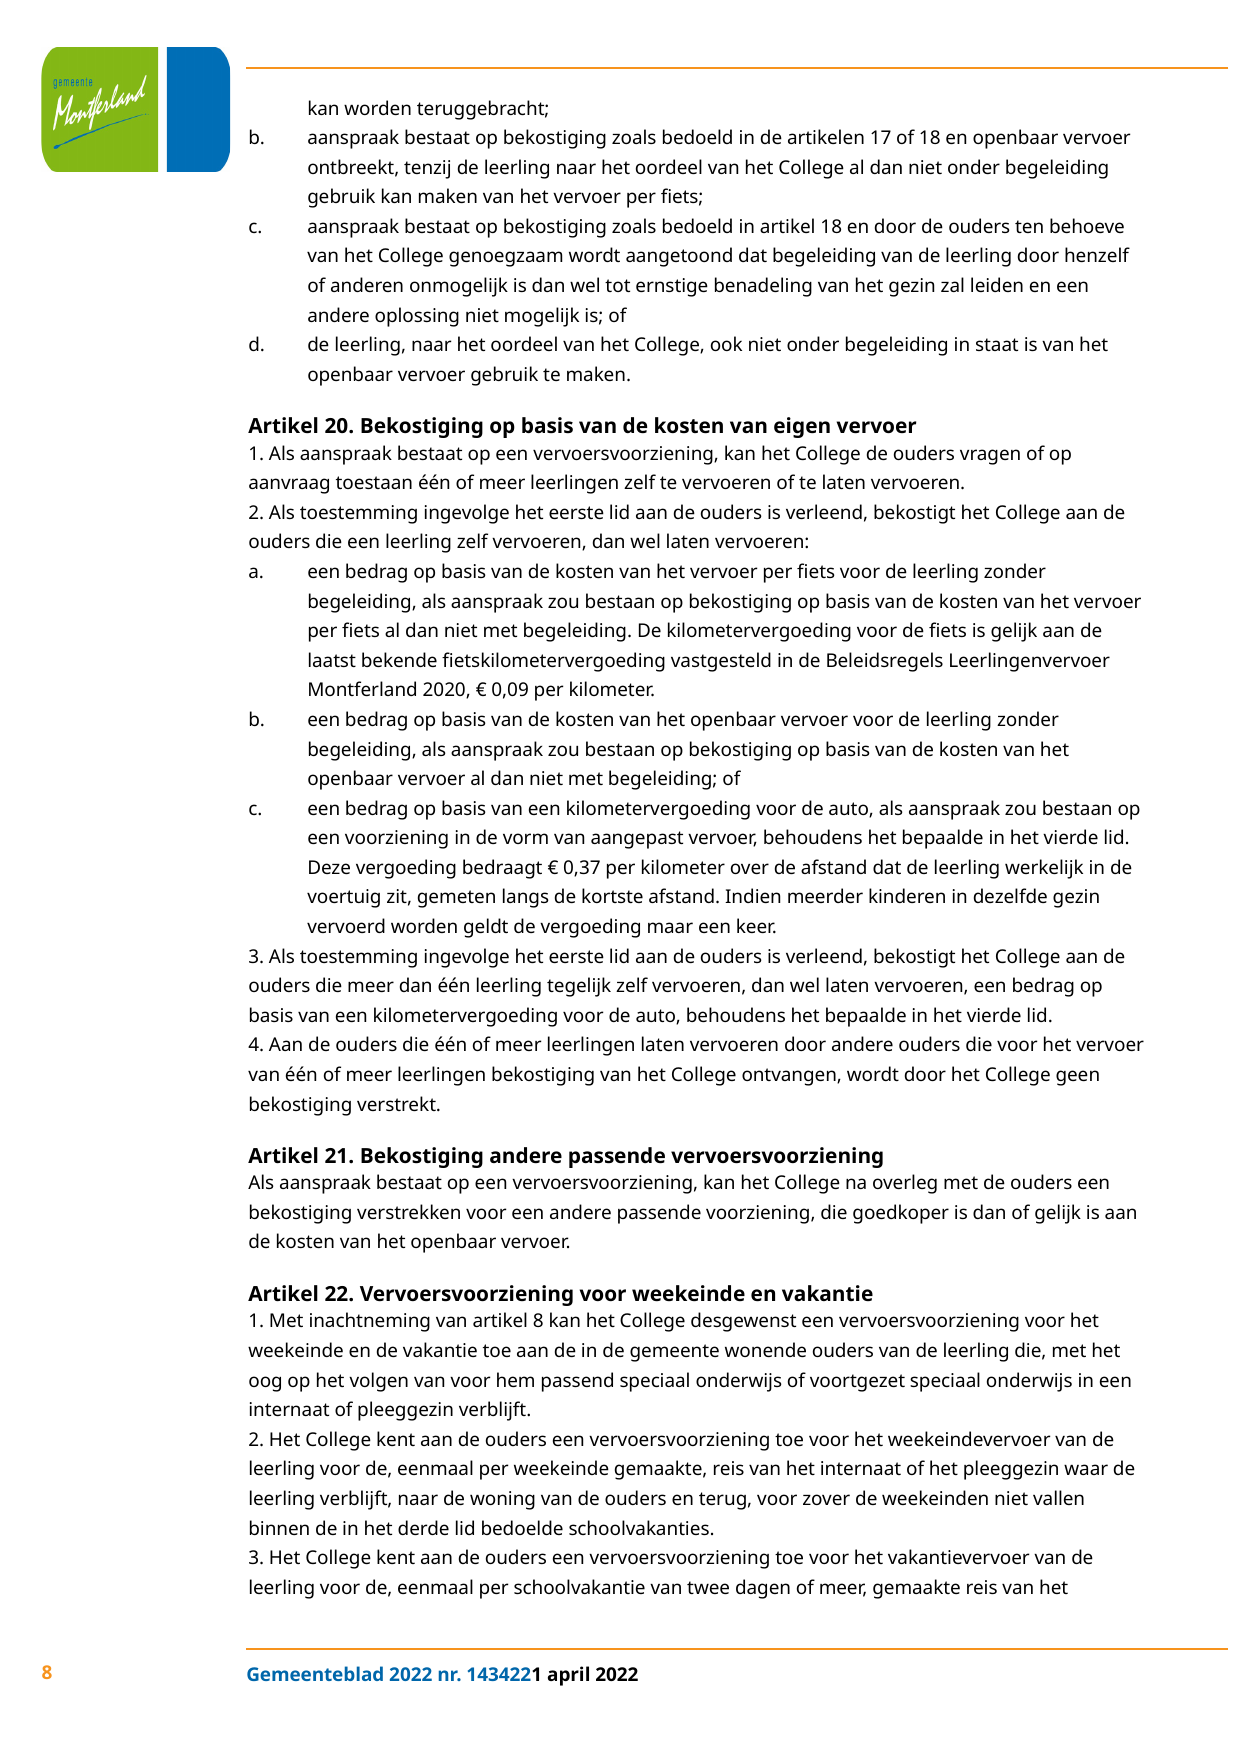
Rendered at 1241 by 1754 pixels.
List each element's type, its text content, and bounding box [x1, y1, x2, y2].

text 2. Het College kent aan de ouders een vervoersvoorziening toe voor het weekeindevervoer van de leerling voor de, eenmaal per weekeinde gemaakte, reis van het internaat of het pleeggezin waar de leerling verblijft, naar de woning van de ouders en terug, voor zover de weekeinden niet vallen binnen de in het derde lid bedoelde schoolvakanties. [248, 1426, 1152, 1540]
text 3. Het College kent aan de ouders een vervoersvoorziening toe voor het vakantievervoer van de leerling voor de, eenmaal per schoolvakantie van twee dagen of meer, gemaakte reis van het [248, 1544, 1152, 1599]
text Artikel 20. Bekostiging op basis van de kosten van eigen vervoer [248, 411, 1152, 440]
text 2. Als toestemming ingevolge het eerste lid aan de ouders is verleend, bekostigt het College aan de ouders die een leerling zelf vervoeren, dan wel laten vervoeren: [248, 499, 1152, 554]
list de leerling, naar het oordeel van het College, ook niet onder begeleiding in staat is van het openbaar vervoer gebruik te maken. [248, 331, 1152, 387]
text Als aanspraak bestaat op een vervoersvoorziening, kan het College na overleg met de ouders een bekostiging verstrekken voor een andere passende voorziening, die goedkoper is dan of gelijk is aan de kosten van het openbaar vervoer. [248, 1169, 1152, 1254]
text 3. Als toestemming ingevolge het eerste lid aan de ouders is verleend, bekostigt het College aan de ouders die meer dan één leerling tegelijk zelf vervoeren, dan wel laten vervoeren, een bedrag op basis van een kilometervergoeding voor de auto, behoudens het bepaalde in het vierde lid. [248, 943, 1152, 1028]
text Artikel 22. Vervoersvoorziening voor weekeinde en vakantie [248, 1279, 1152, 1308]
list een bedrag op basis van de kosten van het openbaar vervoer voor de leerling zonder begeleiding, als aanspraak zou bestaan op bekostiging op basis van de kosten van het openbaar vervoer al dan niet met begeleiding; of [248, 706, 1152, 791]
text Artikel 21. Bekostiging andere passende vervoersvoorziening [248, 1141, 1152, 1169]
text 1. Met inachtneming van artikel 8 kan het College desgewenst een vervoersvoorziening voor het weekeinde en de vakantie toe aan de in de gemeente wonende ouders van de leerling die, met het oog op het volgen van voor hem passend speciaal onderwijs of voortgezet speciaal onderwijs in een internaat of pleeggezin verblijft. [248, 1308, 1152, 1422]
list aanspraak bestaat op bekostiging zoals bedoeld in artikel 18 en door de ouders ten behoeve van het College genoegzaam wordt aangetoond dat begeleiding van de leerling door henzelf of anderen onmogelijk is dan wel tot ernstige benadeling van het gezin zal leiden en een andere oplossing niet mogelijk is; of [248, 213, 1152, 328]
list een bedrag op basis van een kilometervergoeding voor de auto, als aanspraak zou bestaan op een voorziening in de vorm van aangepast vervoer, behoudens het bepaalde in het vierde lid. Deze vergoeding bedraagt € 0,37 per kilometer over de afstand dat de leerling werkelijk in de voertuig zit, gemeten langs de kortste afstand. Indien meerder kinderen in dezelfde gezin vervoerd worden geldt de vergoeding maar een keer. [248, 795, 1152, 939]
text 4. Aan de ouders die één of meer leerlingen laten vervoeren door andere ouders die voor het vervoer van één of meer leerlingen bekostiging van het College ontvangen, wordt door het College geen bekostiging verstrekt. [248, 1032, 1152, 1116]
picture [41, 47, 231, 172]
list aanspraak bestaat op bekostiging zoals bedoeld in de artikelen 17 of 18 en openbaar vervoer ontbreekt, tenzij de leerling naar het oordeel van het College al dan niet onder begeleiding gebruik kan maken van het vervoer per fiets; [248, 124, 1152, 209]
list kan worden teruggebracht; [248, 95, 1152, 121]
text 1. Als aanspraak bestaat op een vervoersvoorziening, kan het College de ouders vragen of op aanvraag toestaan één of meer leerlingen zelf te vervoeren of te laten vervoeren. [248, 440, 1152, 495]
list een bedrag op basis van de kosten van het vervoer per fiets voor de leerling zonder begeleiding, als aanspraak zou bestaan op bekostiging op basis van de kosten van het vervoer per fiets al dan niet met begeleiding. De kilometervergoeding voor de fiets is gelijk aan de laatst bekende fietskilometervergoeding vastgesteld in de Beleidsregels Leerlingenvervoer Montferland 2020, € 0,09 per kilometer. [248, 558, 1152, 702]
